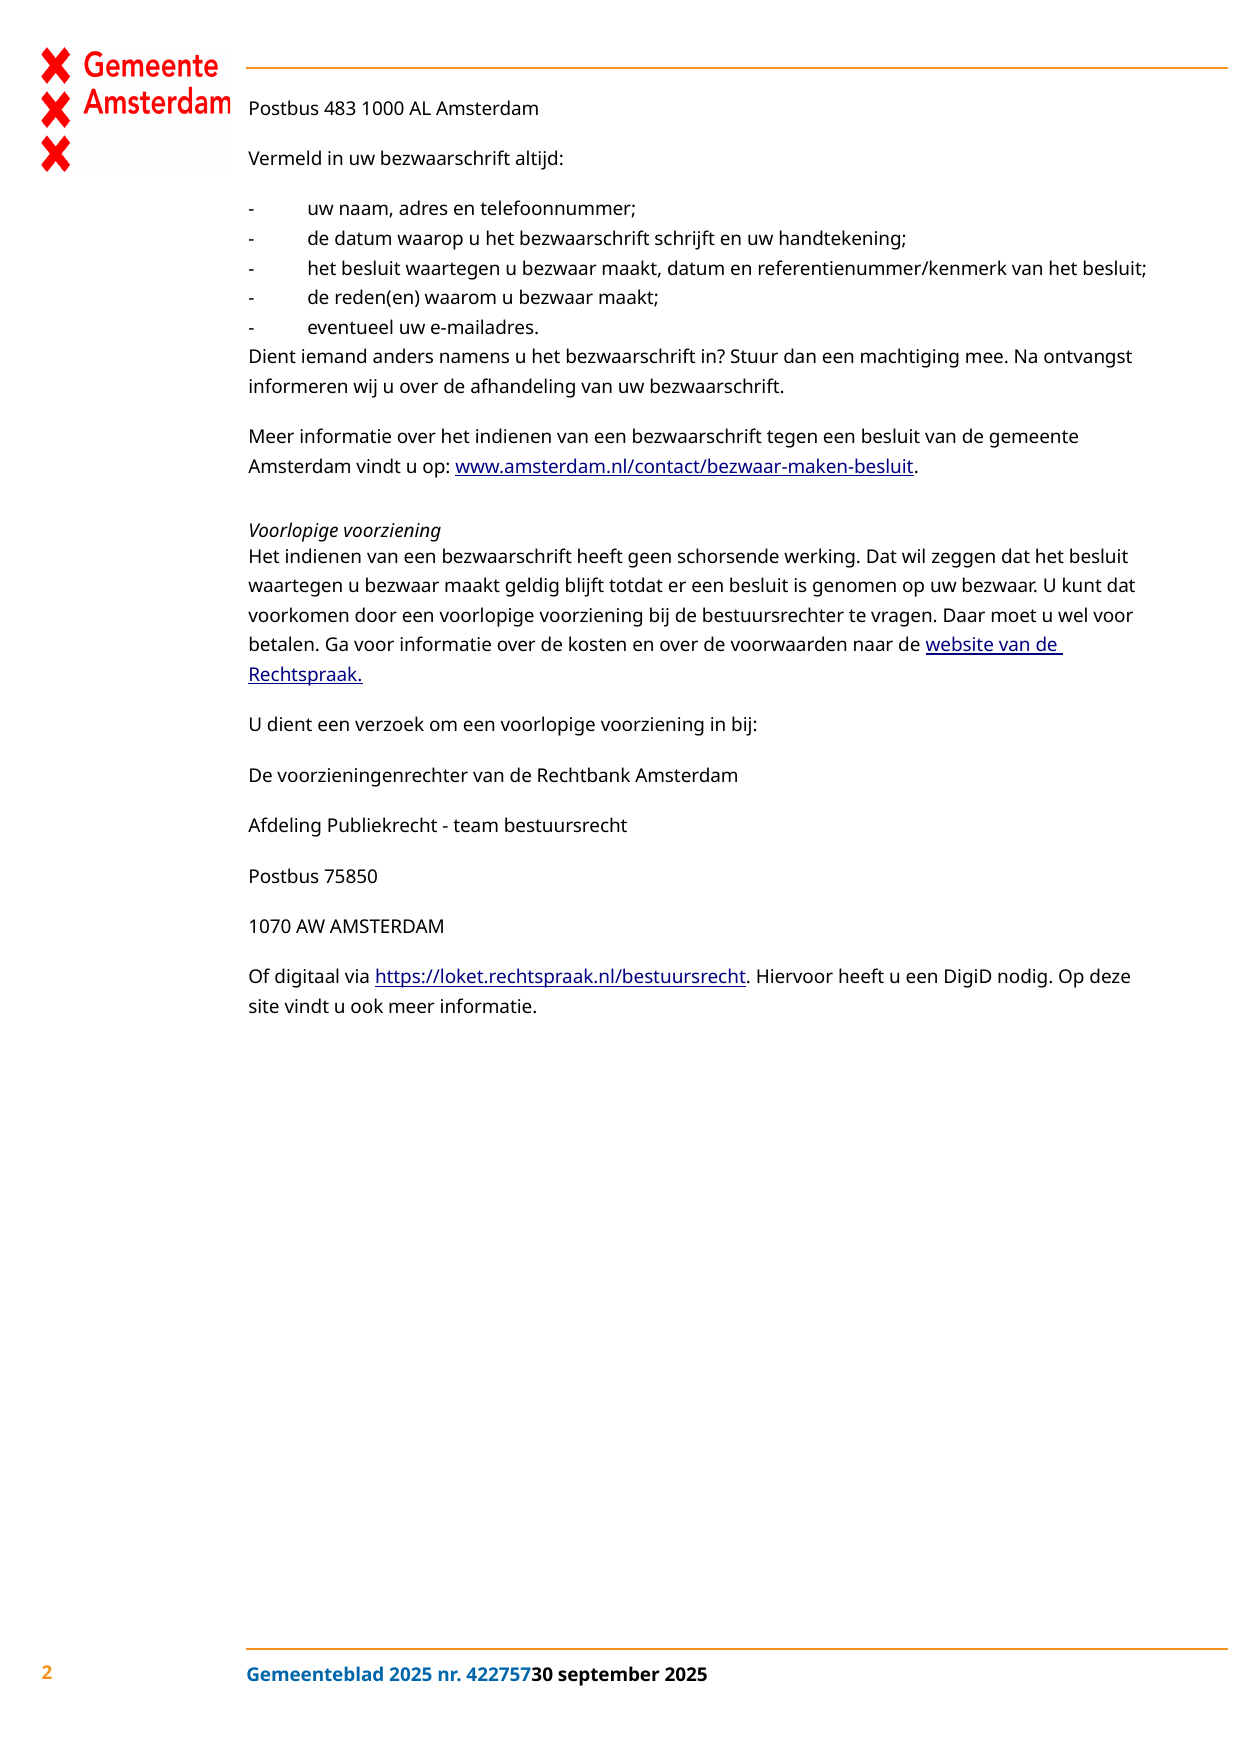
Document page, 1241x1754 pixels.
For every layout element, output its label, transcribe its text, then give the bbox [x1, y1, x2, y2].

list de reden(en) waarom u bezwaar maakt; [248, 284, 1152, 310]
picture [41, 47, 231, 172]
text Vermeld in uw bezwaarschrift altijd: [248, 145, 1152, 171]
text Of digitaal via https://loket.rechtspraak.nl/bestuursrecht. Hiervoor heeft u een DigiD nodig. Op deze site vindt u ook meer informatie. [248, 964, 1152, 1019]
text U dient een verzoek om een voorlopige voorziening in bij: [248, 712, 1152, 737]
list uw naam, adres en telefoonnummer; [248, 196, 1152, 221]
text Dient iemand anders namens u het bezwaarschrift in? Stuur dan een machtiging mee. Na ontvangst informeren wij u over de afhandeling van uw bezwaarschrift. [248, 343, 1152, 399]
text Postbus 483 1000 AL Amsterdam [248, 95, 1152, 121]
text Afdeling Publiekrecht - team bestuursrecht [248, 812, 1152, 838]
text Het indienen van een bezwaarschrift heeft geen schorsende werking. Dat wil zeggen dat het besluit waartegen u bezwaar maakt geldig blijft totdat er een besluit is genomen op uw bezwaar. U kunt dat voorkomen door een voorlopige voorziening bij de bestuursrechter te vragen. Daar moet u wel voor betalen. Ga voor informatie over de kosten en over de voorwaarden naar de website van de Rechtspraak. [248, 543, 1152, 687]
text De voorzieningenrechter van de Rechtbank Amsterdam [248, 762, 1152, 788]
text 1070 AW AMSTERDAM [248, 913, 1152, 939]
text Meer informatie over het indienen van een bezwaarschrift tegen een besluit van de gemeente Amsterdam vindt u op: www.amsterdam.nl/contact/bezwaar-maken-besluit. [248, 423, 1152, 479]
text Voorlopige voorziening [248, 517, 1152, 543]
list het besluit waartegen u bezwaar maakt, datum en referentienummer/kenmerk van het besluit; [248, 255, 1152, 281]
text Postbus 75850 [248, 863, 1152, 888]
list eventueel uw e-mailadres. [248, 314, 1152, 340]
list de datum waarop u het bezwaarschrift schrijft en uw handtekening; [248, 225, 1152, 251]
